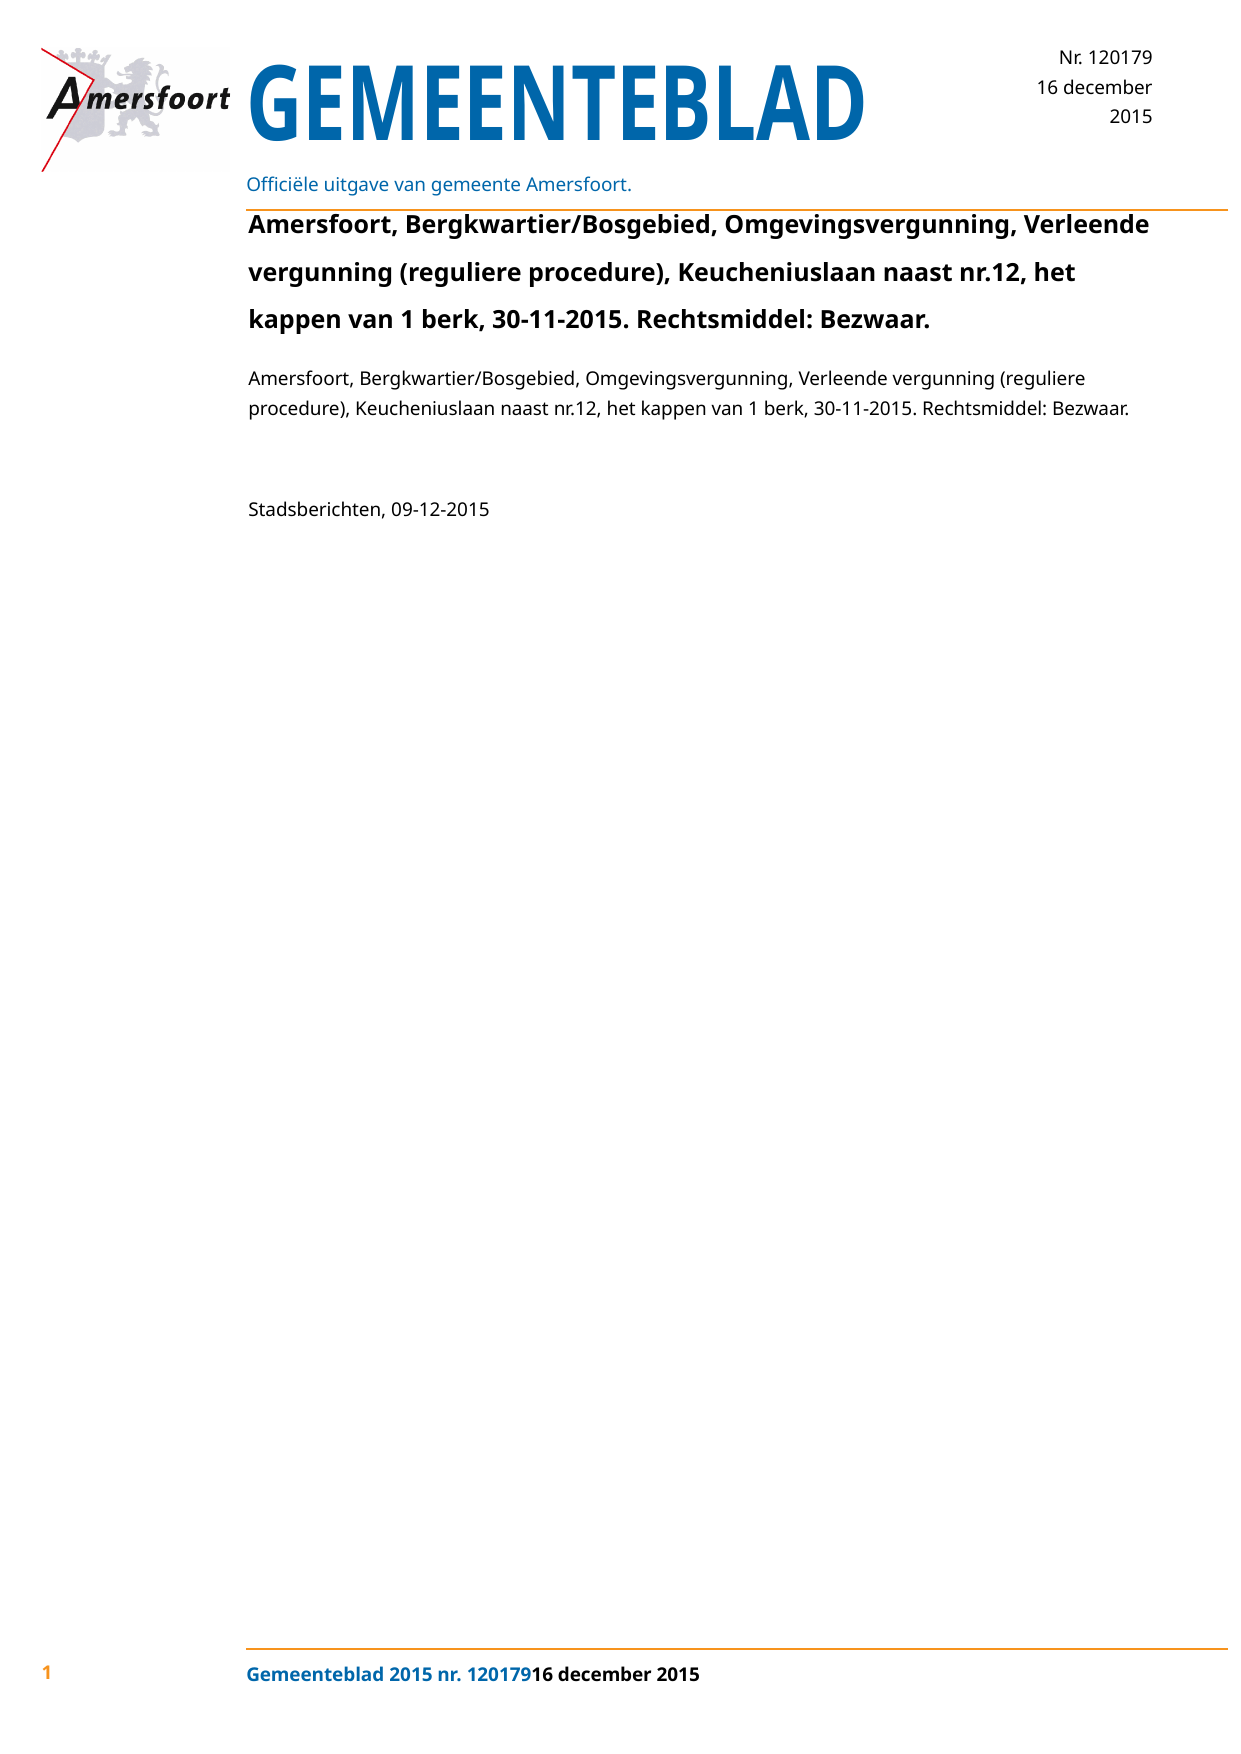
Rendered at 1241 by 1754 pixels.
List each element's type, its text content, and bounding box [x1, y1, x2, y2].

text Amersfoort, Bergkwartier/Bosgebied, Omgevingsvergunning, Verleende vergunning (reguliere procedure), Keucheniuslaan naast nr.12, het kappen van 1 berk, 30-11-2015. Rechtsmiddel: Bezwaar. [248, 211, 1152, 336]
text Stadsberichten, 09-12-2015 [248, 496, 1152, 522]
picture [41, 47, 231, 172]
text Amersfoort, Bergkwartier/Bosgebied, Omgevingsvergunning, Verleende vergunning (reguliere procedure), Keucheniuslaan naast nr.12, het kappen van 1 berk, 30-11-2015. Rechtsmiddel: Bezwaar. [248, 366, 1152, 421]
